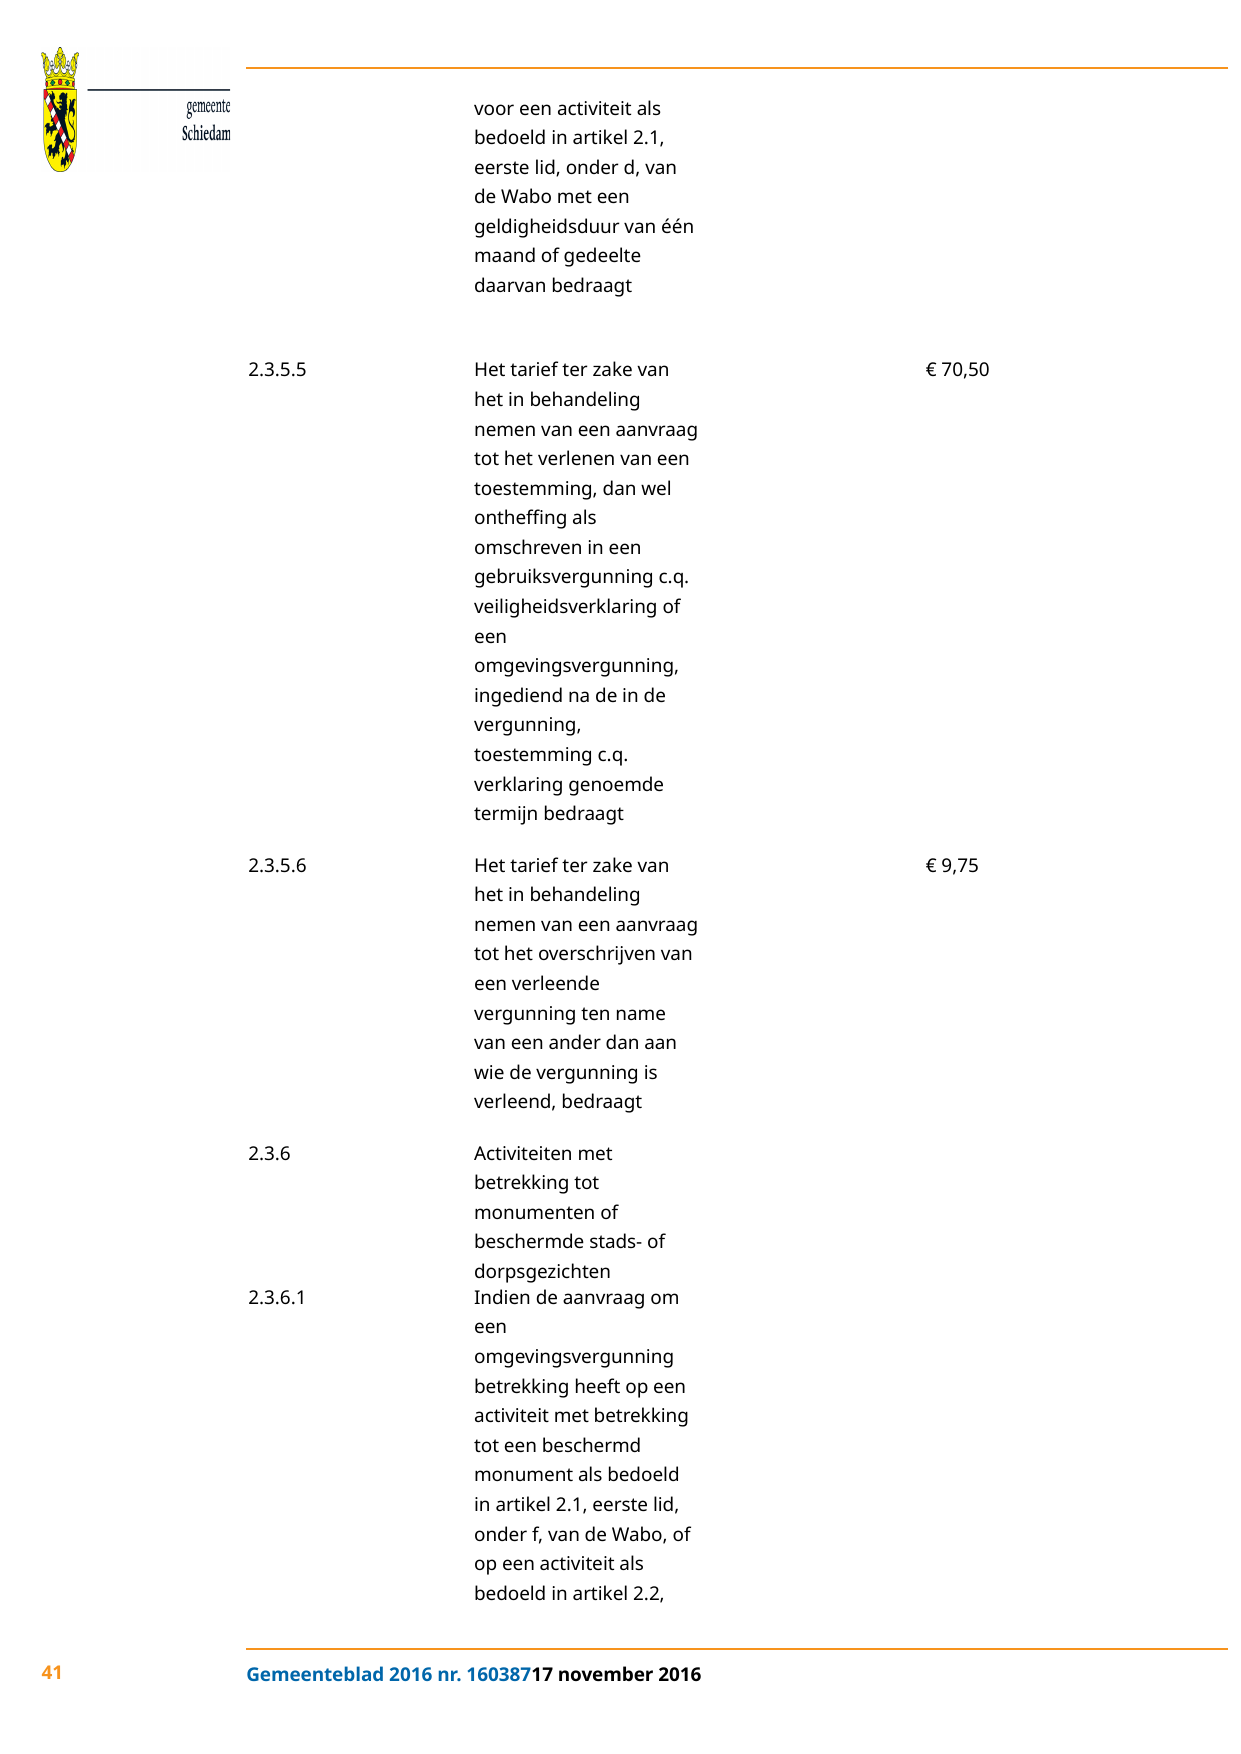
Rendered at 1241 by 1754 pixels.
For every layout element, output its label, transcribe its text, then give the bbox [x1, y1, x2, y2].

table_cell [700, 826, 926, 852]
table_cell € 70,50 [926, 357, 1152, 826]
table_header [700, 331, 926, 357]
table_cell [700, 95, 926, 298]
table_cell Activiteiten met betrekking tot monumenten of beschermde stads- of dorpsgezichten [474, 1140, 700, 1284]
table_cell [926, 826, 1152, 852]
table_cell [248, 826, 474, 852]
picture [41, 47, 231, 172]
table_cell [248, 95, 474, 298]
table_cell Indien de aanvraag om een omgevingsvergunning betrekking heeft op een activiteit met betrekking tot een beschermd monument als bedoeld in artikel 2.1, eerste lid, onder f, van de Wabo, of op een activiteit als bedoeld in artikel 2.2, [474, 1284, 700, 1606]
table_cell voor een activiteit als bedoeld in artikel 2.1, eerste lid, onder d, van de Wabo met een geldigheidsduur van één maand of gedeelte daarvan bedraagt [474, 95, 700, 298]
table_cell 2.3.5.6 [248, 852, 474, 1114]
table_cell [700, 1114, 926, 1140]
table_cell [700, 1284, 926, 1606]
table_cell [926, 1284, 1152, 1606]
table_cell [700, 357, 926, 826]
table_cell [700, 852, 926, 1114]
table_cell [474, 826, 700, 852]
table_header [248, 331, 474, 357]
table_header [474, 331, 700, 357]
table_cell [474, 1114, 700, 1140]
table_header [926, 331, 1152, 357]
table_cell Het tarief ter zake van het in behandeling nemen van een aanvraag tot het overschrijven van een verleende vergunning ten name van een ander dan aan wie de vergunning is verleend, bedraagt [474, 852, 700, 1114]
table_cell [700, 1140, 926, 1284]
table_cell 2.3.5.5 [248, 357, 474, 826]
table_cell 2.3.6.1 [248, 1284, 474, 1606]
table_cell [926, 95, 1152, 298]
table_cell [926, 1114, 1152, 1140]
table_cell € 9,75 [926, 852, 1152, 1114]
table_cell [926, 1140, 1152, 1284]
table_cell [248, 1114, 474, 1140]
table_cell Het tarief ter zake van het in behandeling nemen van een aanvraag tot het verlenen van een toestemming, dan wel ontheffing als omschreven in een gebruiksvergunning c.q. veiligheidsverklaring of een omgevingsvergunning, ingediend na de in de vergunning, toestemming c.q. verklaring genoemde termijn bedraagt [474, 357, 700, 826]
table_cell 2.3.6 [248, 1140, 474, 1284]
